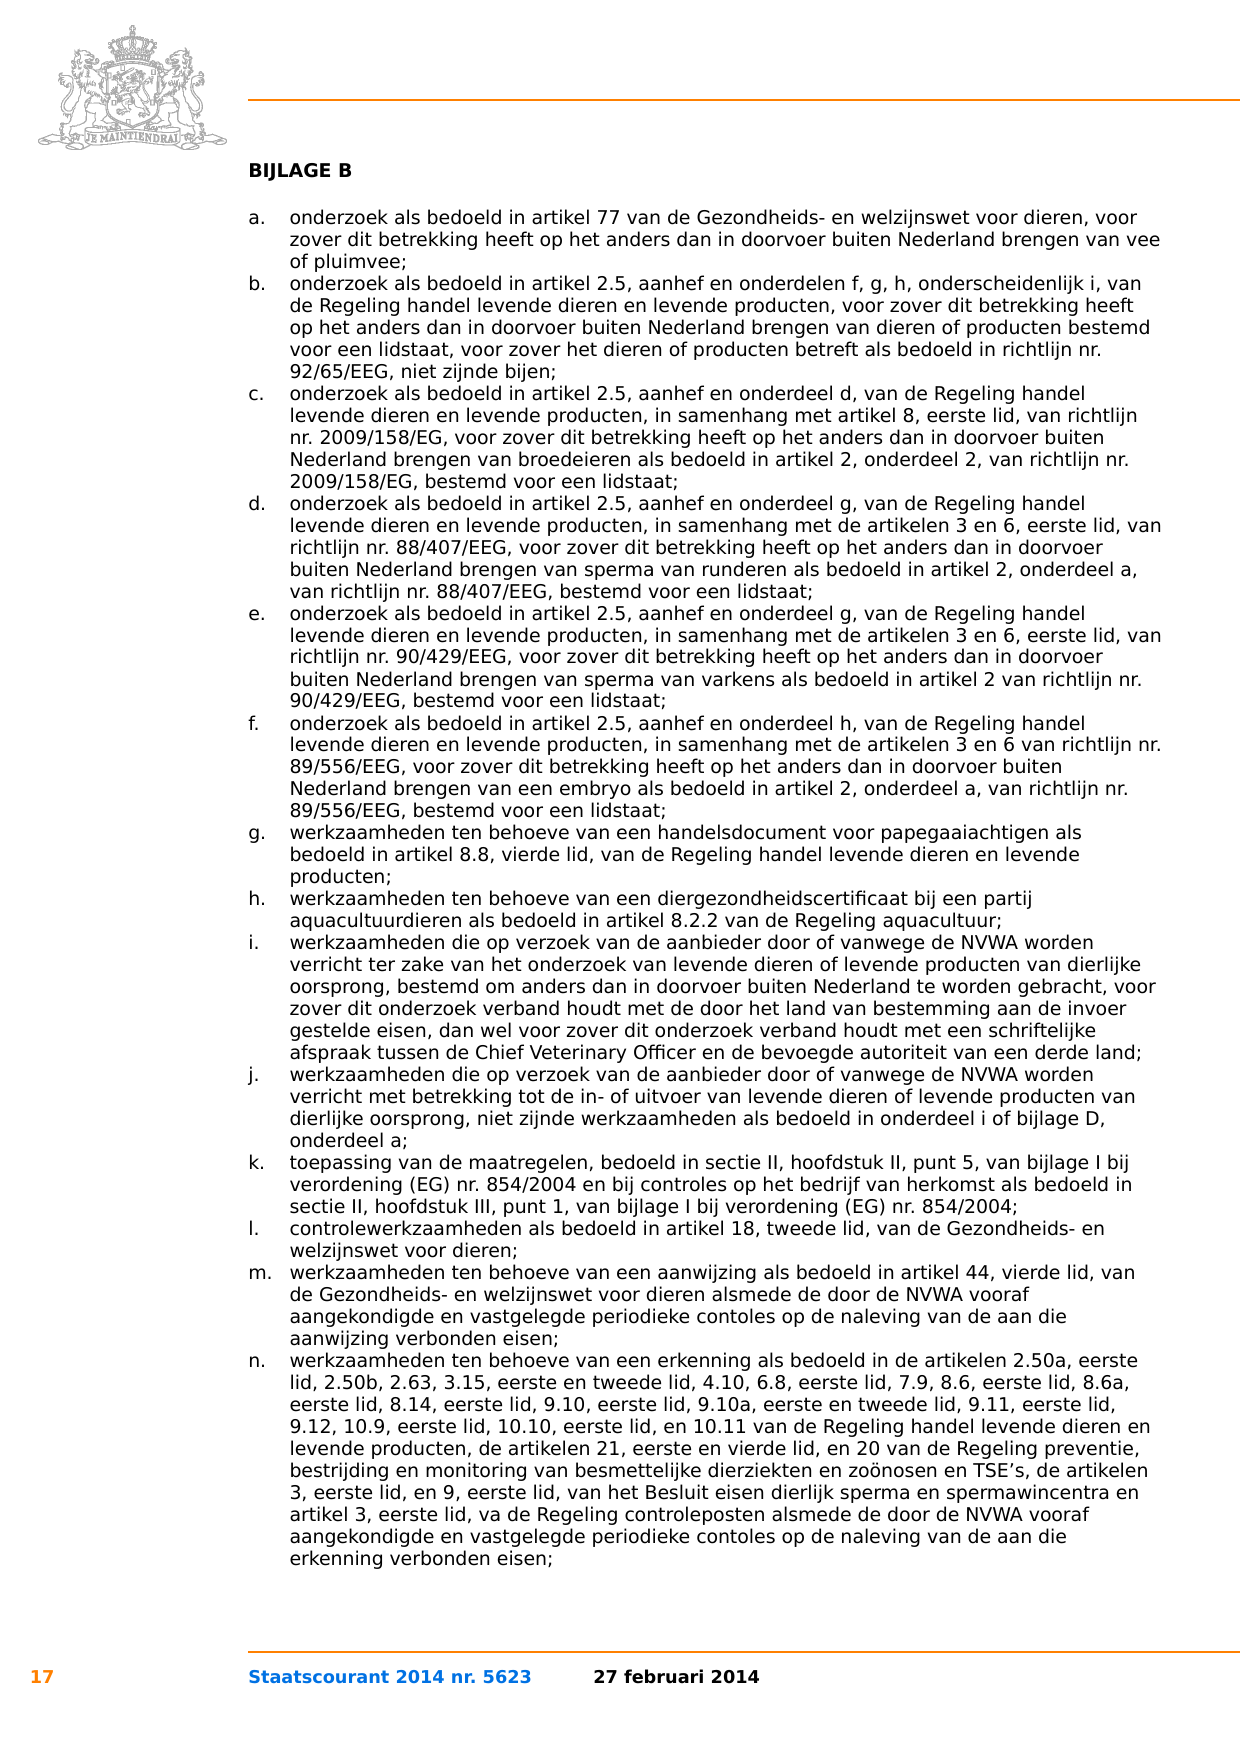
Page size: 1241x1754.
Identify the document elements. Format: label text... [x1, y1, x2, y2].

text d. onderzoek als bedoeld in artikel 2.5, aanhef en onderdeel g, van de Regeling handel levende dieren en levende producten, in samenhang met de artikelen 3 en 6, eerste lid, van richtlijn nr. 88/407/EEG, voor zover dit betrekking heeft op het anders dan in doorvoer buiten Nederland brengen van sperma van runderen als bedoeld in artikel 2, onderdeel a, van richtlijn nr. 88/407/EEG, bestemd voor een lidstaat; [248, 493, 1163, 602]
subtitle BIJLAGE B [248, 160, 1163, 182]
text k. toepassing van de maatregelen, bedoeld in sectie II, hoofdstuk II, punt 5, van bijlage I bij verordening (EG) nr. 854/2004 en bij controles op het bedrijf van herkomst als bedoeld in sectie II, hoofdstuk III, punt 1, van bijlage I bij verordening (EG) nr. 854/2004; [248, 1152, 1163, 1218]
text j. werkzaamheden die op verzoek van de aanbieder door of vanwege de NVWA worden verricht met betrekking tot de in- of uitvoer van levende dieren of levende producten van dierlijke oorsprong, niet zijnde werkzaamheden als bedoeld in onderdeel i of bijlage D, onderdeel a; [248, 1064, 1163, 1152]
text c. onderzoek als bedoeld in artikel 2.5, aanhef en onderdeel d, van de Regeling handel levende dieren en levende producten, in samenhang met artikel 8, eerste lid, van richtlijn nr. 2009/158/EG, voor zover dit betrekking heeft op het anders dan in doorvoer buiten Nederland brengen van broedeieren als bedoeld in artikel 2, onderdeel 2, van richtlijn nr. 2009/158/EG, bestemd voor een lidstaat; [248, 383, 1163, 493]
text f. onderzoek als bedoeld in artikel 2.5, aanhef en onderdeel h, van de Regeling handel levende dieren en levende producten, in samenhang met de artikelen 3 en 6 van richtlijn nr. 89/556/EEG, voor zover dit betrekking heeft op het anders dan in doorvoer buiten Nederland brengen van een embryo als bedoeld in artikel 2, onderdeel a, van richtlijn nr. 89/556/EEG, bestemd voor een lidstaat; [248, 712, 1163, 822]
picture [38, 25, 227, 150]
text n. werkzaamheden ten behoeve van een erkenning als bedoeld in de artikelen 2.50a, eerste lid, 2.50b, 2.63, 3.15, eerste en tweede lid, 4.10, 6.8, eerste lid, 7.9, 8.6, eerste lid, 8.6a, eerste lid, 8.14, eerste lid, 9.10, eerste lid, 9.10a, eerste en tweede lid, 9.11, eerste lid, 9.12, 10.9, eerste lid, 10.10, eerste lid, en 10.11 van de Regeling handel levende dieren en levende producten, de artikelen 21, eerste en vierde lid, en 20 van de Regeling preventie, bestrijding en monitoring van besmettelijke dierziekten en zoönosen en TSE’s, de artikelen 3, eerste lid, en 9, eerste lid, van het Besluit eisen dierlijk sperma en spermawincentra en artikel 3, eerste lid, va de Regeling controleposten alsmede de door de NVWA vooraf aangekondigde en vastgelegde periodieke contoles op de naleving van de aan die erkenning verbonden eisen; [248, 1350, 1163, 1569]
text m. werkzaamheden ten behoeve van een aanwijzing als bedoeld in artikel 44, vierde lid, van de Gezondheids- en welzijnswet voor dieren alsmede de door de NVWA vooraf aangekondigde en vastgelegde periodieke contoles op de naleving van de aan die aanwijzing verbonden eisen; [248, 1262, 1163, 1350]
text e. onderzoek als bedoeld in artikel 2.5, aanhef en onderdeel g, van de Regeling handel levende dieren en levende producten, in samenhang met de artikelen 3 en 6, eerste lid, van richtlijn nr. 90/429/EEG, voor zover dit betrekking heeft op het anders dan in doorvoer buiten Nederland brengen van sperma van varkens als bedoeld in artikel 2 van richtlijn nr. 90/429/EEG, bestemd voor een lidstaat; [248, 602, 1163, 712]
text b. onderzoek als bedoeld in artikel 2.5, aanhef en onderdelen f, g, h, onderscheidenlijk i, van de Regeling handel levende dieren en levende producten, voor zover dit betrekking heeft op het anders dan in doorvoer buiten Nederland brengen van dieren of producten bestemd voor een lidstaat, voor zover het dieren of producten betreft als bedoeld in richtlijn nr. 92/65/EEG, niet zijnde bijen; [248, 273, 1163, 383]
text g. werkzaamheden ten behoeve van een handelsdocument voor papegaaiachtigen als bedoeld in artikel 8.8, vierde lid, van de Regeling handel levende dieren en levende producten; [248, 822, 1163, 888]
text a. onderzoek als bedoeld in artikel 77 van de Gezondheids- en welzijnswet voor dieren, voor zover dit betrekking heeft op het anders dan in doorvoer buiten Nederland brengen van vee of pluimvee; [248, 207, 1163, 273]
text i. werkzaamheden die op verzoek van de aanbieder door of vanwege de NVWA worden verricht ter zake van het onderzoek van levende dieren of levende producten van dierlijke oorsprong, bestemd om anders dan in doorvoer buiten Nederland te worden gebracht, voor zover dit onderzoek verband houdt met de door het land van bestemming aan de invoer gestelde eisen, dan wel voor zover dit onderzoek verband houdt met een schriftelijke afspraak tussen de Chief Veterinary Officer en de bevoegde autoriteit van een derde land; [248, 932, 1163, 1064]
text l. controlewerkzaamheden als bedoeld in artikel 18, tweede lid, van de Gezondheids- en welzijnswet voor dieren; [248, 1218, 1163, 1262]
text h. werkzaamheden ten behoeve van een diergezondheidscertificaat bij een partij aquacultuurdieren als bedoeld in artikel 8.2.2 van de Regeling aquacultuur; [248, 888, 1163, 932]
